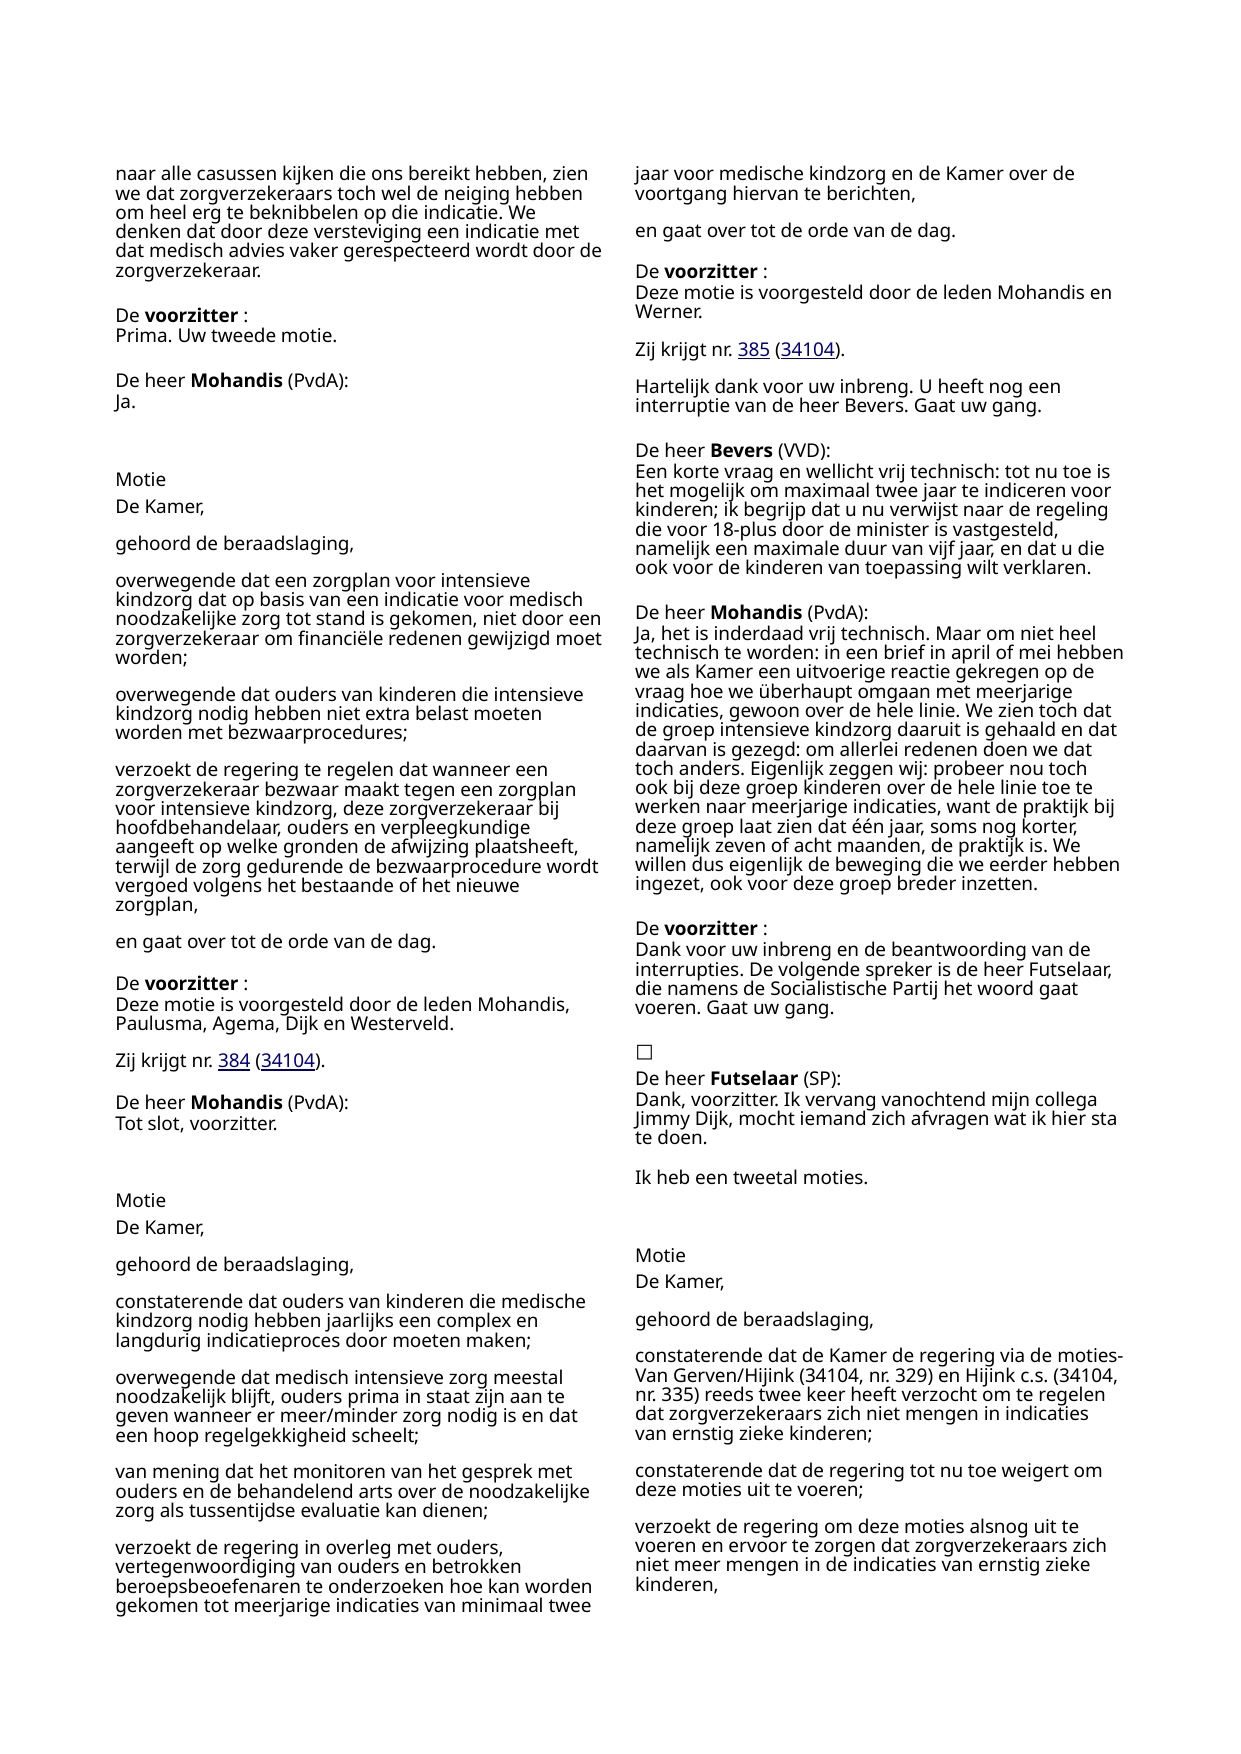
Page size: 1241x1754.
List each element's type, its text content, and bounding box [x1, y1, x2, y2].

text Deze motie is voorgesteld door de leden Mohandis en Werner. [635, 284, 1125, 323]
text jaar voor medische kindzorg en de Kamer over de voortgang hiervan te berichten, [635, 165, 1125, 204]
text De Kamer, [115, 1219, 605, 1238]
text verzoekt de regering om deze moties alsnog uit te voeren en ervoor te zorgen dat zorgverzekeraars zich niet meer mengen in de indicaties van ernstig zieke kinderen, [635, 1518, 1125, 1595]
text De heer Mohandis (PvdA): [635, 599, 1125, 625]
text naar alle casussen kijken die ons bereikt hebben, zien we dat zorgverzekeraars toch wel de neiging hebben om heel erg te beknibbelen op die indicatie. We denken dat door deze versteviging een indicatie met dat medisch advies vaker gerespecteerd wordt door de zorgverzekeraar. [115, 165, 605, 281]
text De voorzitter : [635, 916, 1125, 941]
text Deze motie is voorgesteld door de leden Mohandis, Paulusma, Agema, Dijk en Westerveld. [115, 996, 605, 1034]
text Zij krijgt nr. 384 (34104). [115, 1052, 605, 1071]
text Dank voor uw inbreng en de beantwoording van de interrupties. De volgende spreker is de heer Futselaar, die namens de Socialistische Partij het woord gaat voeren. Gaat uw gang. [635, 941, 1125, 1018]
text Motie [115, 466, 605, 492]
text De voorzitter : [635, 258, 1125, 284]
text verzoekt de regering te regelen dat wanneer een zorgverzekeraar bezwaar maakt tegen een zorgplan voor intensieve kindzorg, deze zorgverzekeraar bij hoofdbehandelaar, ouders en verpleegkundige aangeeft op welke gronden de afwijzing plaatsheeft, terwijl de zorg gedurende de bezwaarprocedure wordt vergoed volgens het bestaande of het nieuwe zorgplan, [115, 761, 605, 915]
text Ja, het is inderdaad vrij technisch. Maar om niet heel technisch te worden: in een brief in april of mei hebben we als Kamer een uitvoerige reactie gekregen op de vraag hoe we überhaupt omgaan met meerjarige indicaties, gewoon over de hele linie. We zien toch dat de groep intensieve kindzorg daaruit is gehaald en dat daarvan is gezegd: om allerlei redenen doen we dat toch anders. Eigenlijk zeggen wij: probeer nou toch ook bij deze groep kinderen over de hele linie toe te werken naar meerjarige indicaties, want de praktijk bij deze groep laat zien dat één jaar, soms nog korter, namelijk zeven of acht maanden, de praktijk is. We willen dus eigenlijk de beweging die we eerder hebben ingezet, ook voor deze groep breder inzetten. [635, 625, 1125, 895]
text overwegende dat een zorgplan voor intensieve kindzorg dat op basis van een indicatie voor medisch noodzakelijke zorg tot stand is gekomen, niet door een zorgverzekeraar om financiële redenen gewijzigd moet worden; [115, 572, 605, 668]
text De heer Mohandis (PvdA): [115, 1089, 605, 1115]
text Tot slot, voorzitter. [115, 1115, 605, 1134]
text gehoord de beraadslaging, [635, 1311, 1125, 1330]
text constaterende dat de Kamer de regering via de moties-Van Gerven/Hijink (34104, nr. 329) en Hijink c.s. (34104, nr. 335) reeds twee keer heeft verzocht om te regelen dat zorgverzekeraars zich niet mengen in indicaties van ernstig zieke kinderen; [635, 1347, 1125, 1444]
text Prima. Uw tweede motie. [115, 327, 605, 347]
text Zij krijgt nr. 385 (34104). [635, 341, 1125, 360]
text Een korte vraag en wellicht vrij technisch: tot nu toe is het mogelijk om maximaal twee jaar te indiceren voor kinderen; ik begrijp dat u nu verwijst naar de regeling die voor 18-plus door de minister is vastgesteld, namelijk een maximale duur van vijf jaar, en dat u die ook voor de kinderen van toepassing wilt verklaren. [635, 463, 1125, 578]
text De Kamer, [115, 498, 605, 517]
text constaterende dat ouders van kinderen die medische kindzorg nodig hebben jaarlijks een complex en langdurig indicatieproces door moeten maken; [115, 1293, 605, 1351]
text ⬜ [635, 1039, 1125, 1065]
text van mening dat het monitoren van het gesprek met ouders en de behandelend arts over de noodzakelijke zorg als tussentijdse evaluatie kan dienen; [115, 1463, 605, 1521]
text verzoekt de regering in overleg met ouders, vertegenwoordiging van ouders en betrokken beroepsbeoefenaren te onderzoeken hoe kan worden gekomen tot meerjarige indicaties van minimaal twee [115, 1539, 605, 1616]
text gehoord de beraadslaging, [115, 535, 605, 554]
text De heer Bevers (VVD): [635, 437, 1125, 463]
text Motie [115, 1188, 605, 1213]
text Motie [635, 1242, 1125, 1268]
text De heer Mohandis (PvdA): [115, 368, 605, 393]
text De voorzitter : [115, 970, 605, 996]
text Ik heb een tweetal moties. [635, 1169, 1125, 1188]
text De voorzitter : [115, 302, 605, 327]
text gehoord de beraadslaging, [115, 1256, 605, 1276]
text en gaat over tot de orde van de dag. [115, 933, 605, 952]
text De Kamer, [635, 1273, 1125, 1293]
text Dank, voorzitter. Ik vervang vanochtend mijn collega Jimmy Dijk, mocht iemand zich afvragen wat ik hier sta te doen. [635, 1091, 1125, 1148]
text overwegende dat medisch intensieve zorg meestal noodzakelijk blijft, ouders prima in staat zijn aan te geven wanneer er meer/minder zorg nodig is en dat een hoop regelgekkigheid scheelt; [115, 1369, 605, 1446]
text overwegende dat ouders van kinderen die intensieve kindzorg nodig hebben niet extra belast moeten worden met bezwaarprocedures; [115, 686, 605, 743]
text en gaat over tot de orde van de dag. [635, 222, 1125, 241]
text Ja. [115, 393, 605, 413]
text constaterende dat de regering tot nu toe weigert om deze moties uit te voeren; [635, 1462, 1125, 1500]
text Hartelijk dank voor uw inbreng. U heeft nog een interruptie van de heer Bevers. Gaat uw gang. [635, 378, 1125, 416]
text De heer Futselaar (SP): [635, 1065, 1125, 1091]
